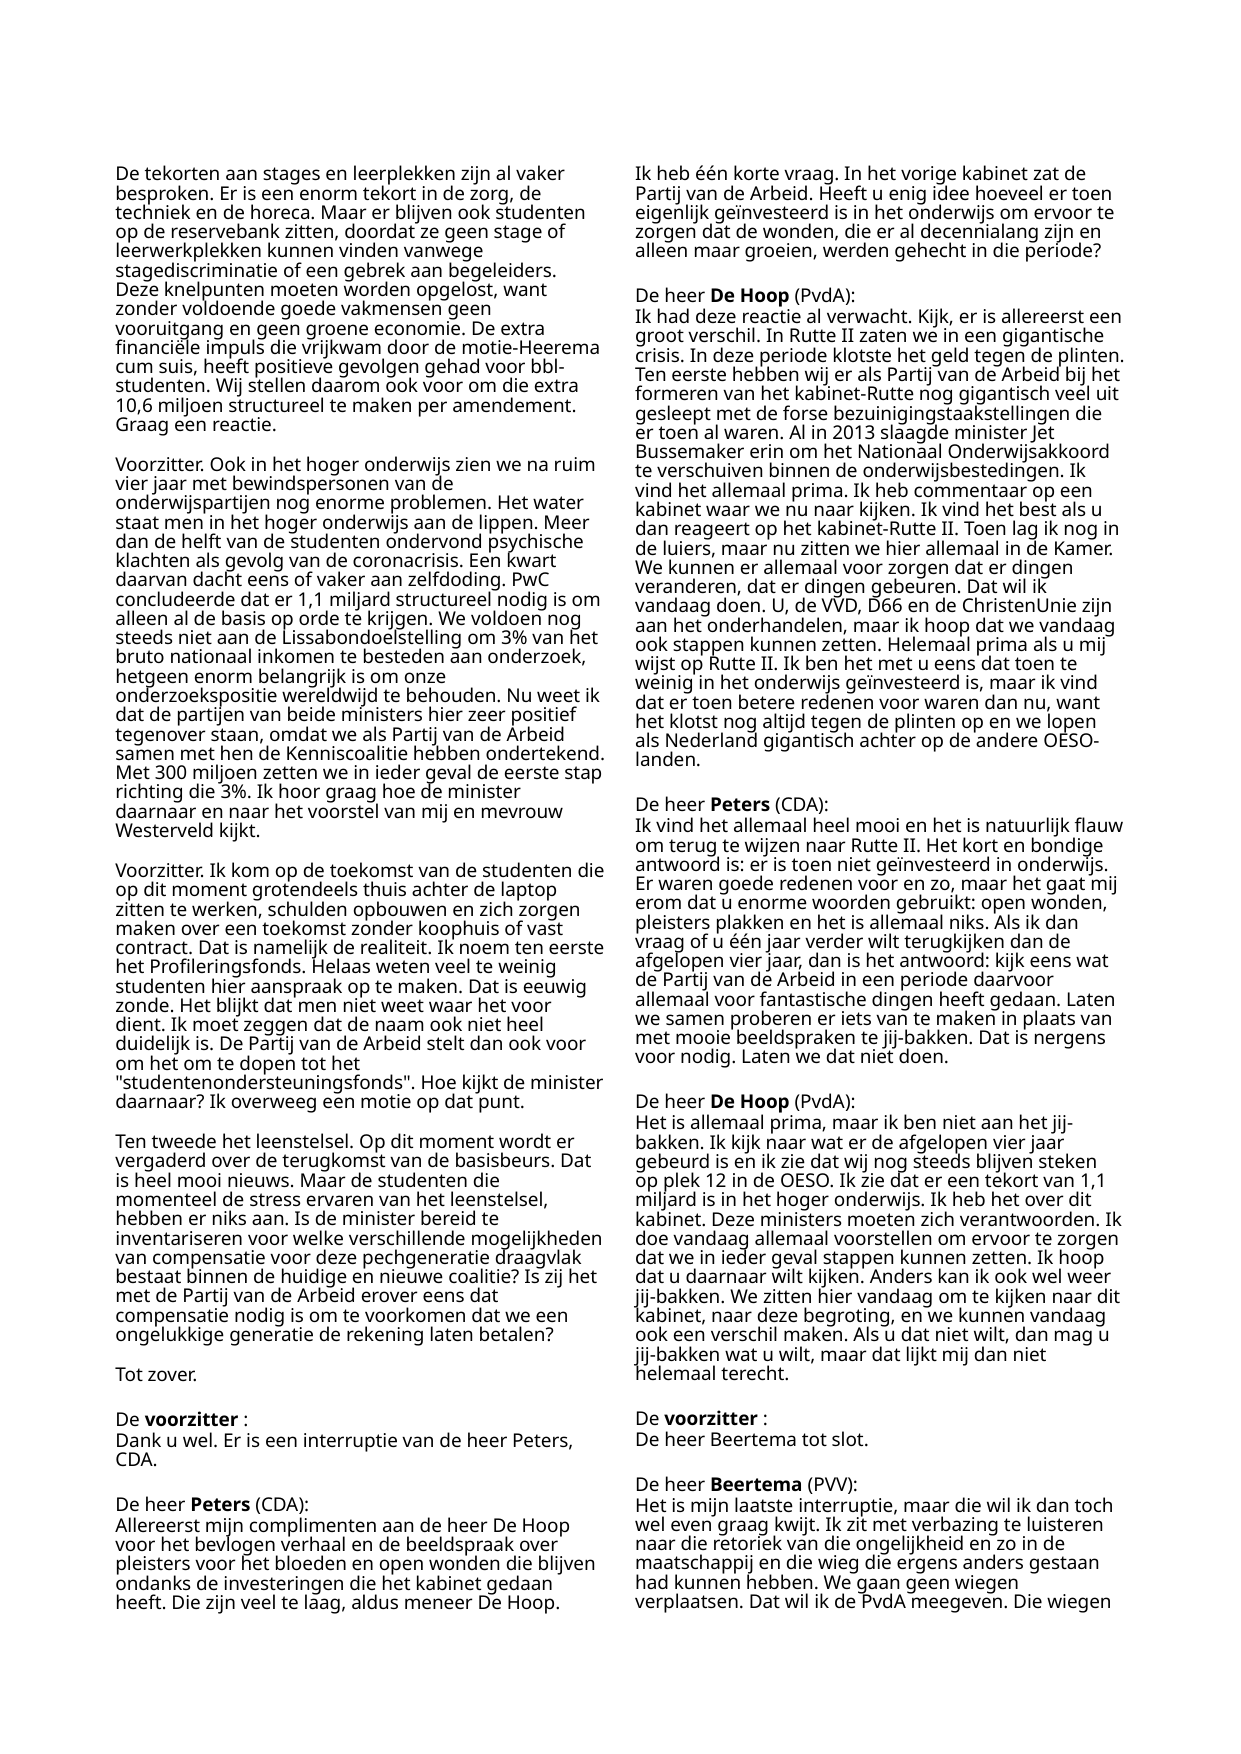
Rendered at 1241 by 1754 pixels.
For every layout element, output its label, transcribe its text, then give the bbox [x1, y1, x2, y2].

text De voorzitter : [635, 1405, 1125, 1431]
text De heer Beertema (PVV): [635, 1471, 1125, 1497]
text De tekorten aan stages en leerplekken zijn al vaker besproken. Er is een enorm tekort in de zorg, de techniek en de horeca. Maar er blijven ook studenten op de reservebank zitten, doordat ze geen stage of leerwerkplekken kunnen vinden vanwege stagediscriminatie of een gebrek aan begeleiders. Deze knelpunten moeten worden opgelost, want zonder voldoende goede vakmensen geen vooruitgang en geen groene economie. De extra financiële impuls die vrijkwam door de motie-Heerema cum suis, heeft positieve gevolgen gehad voor bbl-studenten. Wij stellen daarom ook voor om die extra 10,6 miljoen structureel te maken per amendement. Graag een reactie. [115, 165, 605, 435]
text De heer De Hoop (PvdA): [635, 282, 1125, 308]
text Ik vind het allemaal heel mooi en het is natuurlijk flauw om terug te wijzen naar Rutte II. Het kort en bondige antwoord is: er is toen niet geïnvesteerd in onderwijs. Er waren goede redenen voor en zo, maar het gaat mij erom dat u enorme woorden gebruikt: open wonden, pleisters plakken en het is allemaal niks. Als ik dan vraag of u één jaar verder wilt terugkijken dan de afgelopen vier jaar, dan is het antwoord: kijk eens wat de Partij van de Arbeid in een periode daarvoor allemaal voor fantastische dingen heeft gedaan. Laten we samen proberen er iets van te maken in plaats van met mooie beeldspraken te jij-bakken. Dat is nergens voor nodig. Laten we dat niet doen. [635, 817, 1125, 1068]
text Het is mijn laatste interruptie, maar die wil ik dan toch wel even graag kwijt. Ik zit met verbazing te luisteren naar die retoriek van die ongelijkheid en zo in de maatschappij en die wieg die ergens anders gestaan had kunnen hebben. We gaan geen wiegen verplaatsen. Dat wil ik de PvdA meegeven. Die wiegen [635, 1497, 1125, 1612]
text Ik heb één korte vraag. In het vorige kabinet zat de Partij van de Arbeid. Heeft u enig idee hoeveel er toen eigenlijk geïnvesteerd is in het onderwijs om ervoor te zorgen dat de wonden, die er al decennialang zijn en alleen maar groeien, werden gehecht in die periode? [635, 165, 1125, 262]
text Voorzitter. Ook in het hoger onderwijs zien we na ruim vier jaar met bewindspersonen van de onderwijspartijen nog enorme problemen. Het water staat men in het hoger onderwijs aan de lippen. Meer dan de helft van de studenten ondervond psychische klachten als gevolg van de coronacrisis. Een kwart daarvan dacht eens of vaker aan zelfdoding. PwC concludeerde dat er 1,1 miljard structureel nodig is om alleen al de basis op orde te krijgen. We voldoen nog steeds niet aan de Lissabondoelstelling om 3% van het bruto nationaal inkomen te besteden aan onderzoek, hetgeen enorm belangrijk is om onze onderzoekspositie wereldwijd te behouden. Nu weet ik dat de partijen van beide ministers hier zeer positief tegenover staan, omdat we als Partij van de Arbeid samen met hen de Kenniscoalitie hebben ondertekend. Met 300 miljoen zetten we in ieder geval de eerste stap richting die 3%. Ik hoor graag hoe de minister daarnaar en naar het voorstel van mij en mevrouw Westerveld kijkt. [115, 456, 605, 841]
text Ten tweede het leenstelsel. Op dit moment wordt er vergaderd over de terugkomst van de basisbeurs. Dat is heel mooi nieuws. Maar de studenten die momenteel de stress ervaren van het leenstelsel, hebben er niks aan. Is de minister bereid te inventariseren voor welke verschillende mogelijkheden van compensatie voor deze pechgeneratie draagvlak bestaat binnen de huidige en nieuwe coalitie? Is zij het met de Partij van de Arbeid erover eens dat compensatie nodig is om te voorkomen dat we een ongelukkige generatie de rekening laten betalen? [115, 1133, 605, 1345]
text De heer Beertema tot slot. [635, 1431, 1125, 1450]
text Voorzitter. Ik kom op de toekomst van de studenten die op dit moment grotendeels thuis achter de laptop zitten te werken, schulden opbouwen en zich zorgen maken over een toekomst zonder koophuis of vast contract. Dat is namelijk de realiteit. Ik noem ten eerste het Profileringsfonds. Helaas weten veel te weinig studenten hier aanspraak op te maken. Dat is eeuwig zonde. Het blijkt dat men niet weet waar het voor dient. Ik moet zeggen dat de naam ook niet heel duidelijk is. De Partij van de Arbeid stelt dan ook voor om het om te dopen tot het "studentenondersteuningsfonds". Hoe kijkt de minister daarnaar? Ik overweeg een motie op dat punt. [115, 862, 605, 1112]
text De heer De Hoop (PvdA): [635, 1089, 1125, 1114]
text De voorzitter : [115, 1406, 605, 1432]
text De heer Peters (CDA): [635, 792, 1125, 817]
text Tot zover. [115, 1366, 605, 1385]
text Het is allemaal prima, maar ik ben niet aan het jij-bakken. Ik kijk naar wat er de afgelopen vier jaar gebeurd is en ik zie dat wij nog steeds blijven steken op plek 12 in de OESO. Ik zie dat er een tekort van 1,1 miljard is in het hoger onderwijs. Ik heb het over dit kabinet. Deze ministers moeten zich verantwoorden. Ik doe vandaag allemaal voorstellen om ervoor te zorgen dat we in ieder geval stappen kunnen zetten. Ik hoop dat u daarnaar wilt kijken. Anders kan ik ook wel weer jij-bakken. We zitten hier vandaag om te kijken naar dit kabinet, naar deze begroting, en we kunnen vandaag ook een verschil maken. Als u dat niet wilt, dan mag u jij-bakken wat u wilt, maar dat lijkt mij dan niet helemaal terecht. [635, 1114, 1125, 1384]
text De heer Peters (CDA): [115, 1491, 605, 1517]
text Dank u wel. Er is een interruptie van de heer Peters, CDA. [115, 1432, 605, 1470]
text Allereerst mijn complimenten aan de heer De Hoop voor het bevlogen verhaal en de beeldspraak over pleisters voor het bloeden en open wonden die blijven ondanks de investeringen die het kabinet gedaan heeft. Die zijn veel te laag, aldus meneer De Hoop. [115, 1517, 605, 1613]
text Ik had deze reactie al verwacht. Kijk, er is allereerst een groot verschil. In Rutte II zaten we in een gigantische crisis. In deze periode klotste het geld tegen de plinten. Ten eerste hebben wij er als Partij van de Arbeid bij het formeren van het kabinet-Rutte nog gigantisch veel uit gesleept met de forse bezuinigingstaakstellingen die er toen al waren. Al in 2013 slaagde minister Jet Bussemaker erin om het Nationaal Onderwijsakkoord te verschuiven binnen de onderwijsbestedingen. Ik vind het allemaal prima. Ik heb commentaar op een kabinet waar we nu naar kijken. Ik vind het best als u dan reageert op het kabinet-Rutte II. Toen lag ik nog in de luiers, maar nu zitten we hier allemaal in de Kamer. We kunnen er allemaal voor zorgen dat er dingen veranderen, dat er dingen gebeuren. Dat wil ik vandaag doen. U, de VVD, D66 en de ChristenUnie zijn aan het onderhandelen, maar ik hoop dat we vandaag ook stappen kunnen zetten. Helemaal prima als u mij wijst op Rutte II. Ik ben het met u eens dat toen te weinig in het onderwijs geïnvesteerd is, maar ik vind dat er toen betere redenen voor waren dan nu, want het klotst nog altijd tegen de plinten op en we lopen als Nederland gigantisch achter op de andere OESO-landen. [635, 308, 1125, 771]
